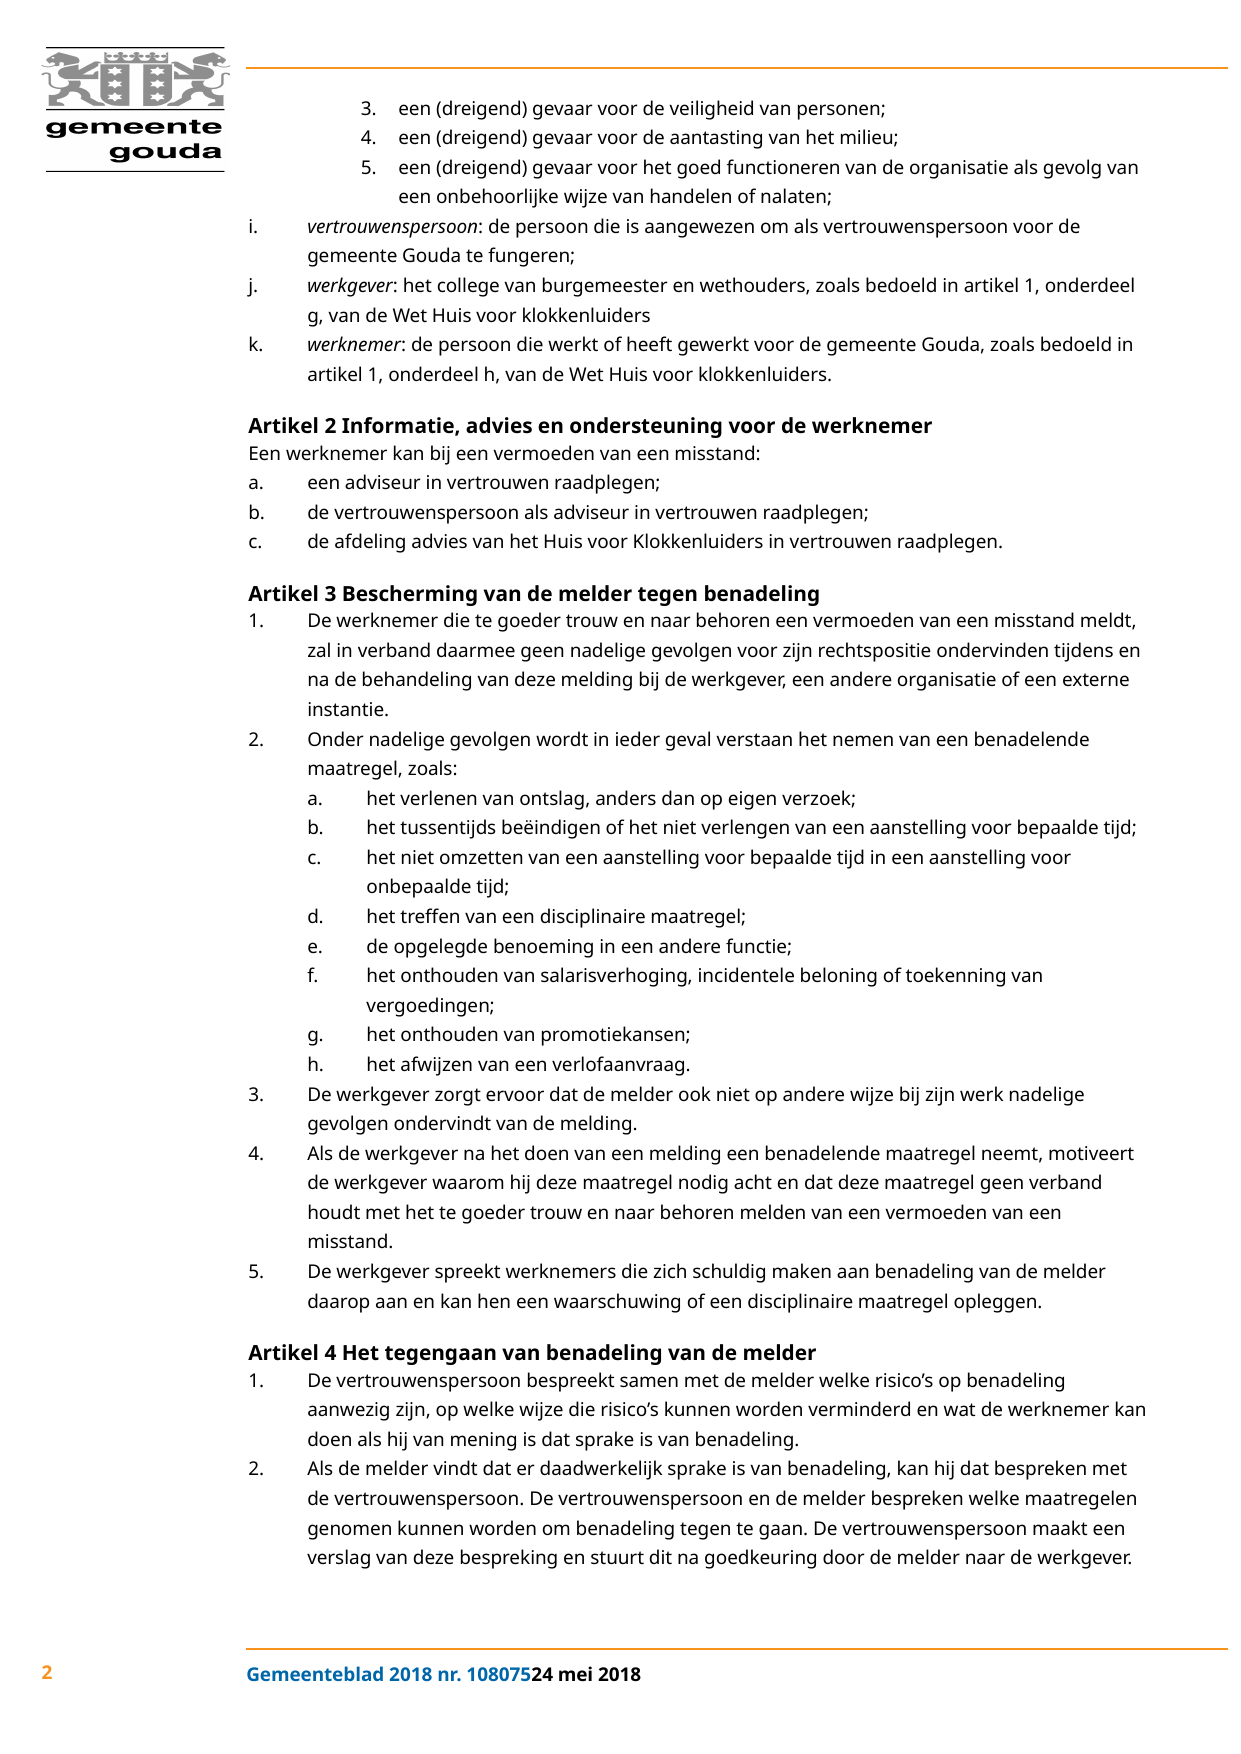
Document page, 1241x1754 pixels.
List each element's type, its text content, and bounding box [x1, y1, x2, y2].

list een (dreigend) gevaar voor de veiligheid van personen; [361, 95, 1152, 121]
list het verlenen van ontslag, anders dan op eigen verzoek; [307, 785, 1152, 811]
picture [41, 47, 231, 172]
text Artikel 4 Het tegengaan van benadeling van de melder [248, 1338, 1152, 1367]
list vertrouwenspersoon: de persoon die is aangewezen om als vertrouwenspersoon voor de gemeente Gouda te fungeren; [248, 213, 1152, 268]
text Artikel 3 Bescherming van de melder tegen benadeling [248, 579, 1152, 607]
list de opgelegde benoeming in een andere functie; [307, 933, 1152, 959]
list een (dreigend) gevaar voor het goed functioneren van de organisatie als gevolg van een onbehoorlijke wijze van handelen of nalaten; [361, 154, 1152, 209]
list De vertrouwenspersoon bespreekt samen met de melder welke risico’s op benadeling aanwezig zijn, op welke wijze die risico’s kunnen worden verminderd en wat de werknemer kan doen als hij van mening is dat sprake is van benadeling. [248, 1367, 1152, 1452]
list Als de werkgever na het doen van een melding een benadelende maatregel neemt, motiveert de werkgever waarom hij deze maatregel nodig acht en dat deze maatregel geen verband houdt met het te goeder trouw en naar behoren melden van een vermoeden van een misstand. [248, 1140, 1152, 1254]
list het onthouden van promotiekansen; [307, 1022, 1152, 1047]
list het afwijzen van een verlofaanvraag. [307, 1051, 1152, 1077]
list De werkgever zorgt ervoor dat de melder ook niet op andere wijze bij zijn werk nadelige gevolgen ondervindt van de melding. [248, 1081, 1152, 1136]
list het treffen van een disciplinaire maatregel; [307, 903, 1152, 929]
list het niet omzetten van een aanstelling voor bepaalde tijd in een aanstelling voor onbepaalde tijd; [307, 844, 1152, 899]
list een (dreigend) gevaar voor de aantasting van het milieu; [361, 124, 1152, 150]
list Onder nadelige gevolgen wordt in ieder geval verstaan het nemen van een benadelende maatregel, zoals: [248, 726, 1152, 781]
list het tussentijds beëindigen of het niet verlengen van een aanstelling voor bepaalde tijd; [307, 814, 1152, 840]
list De werkgever spreekt werknemers die zich schuldig maken aan benadeling van de melder daarop aan en kan hen een waarschuwing of een disciplinaire maatregel opleggen. [248, 1258, 1152, 1314]
list de vertrouwenspersoon als adviseur in vertrouwen raadplegen; [248, 499, 1152, 525]
list een adviseur in vertrouwen raadplegen; [248, 469, 1152, 495]
list de afdeling advies van het Huis voor Klokkenluiders in vertrouwen raadplegen. [248, 529, 1152, 554]
list het onthouden van salarisverhoging, incidentele beloning of toekenning van vergoedingen; [307, 962, 1152, 1018]
list werknemer: de persoon die werkt of heeft gewerkt voor de gemeente Gouda, zoals bedoeld in artikel 1, onderdeel h, van de Wet Huis voor klokkenluiders. [248, 331, 1152, 387]
text Artikel 2 Informatie, advies en ondersteuning voor de werknemer [248, 411, 1152, 440]
list Als de melder vindt dat er daadwerkelijk sprake is van benadeling, kan hij dat bespreken met de vertrouwenspersoon. De vertrouwenspersoon en de melder bespreken welke maatregelen genomen kunnen worden om benadeling tegen te gaan. De vertrouwenspersoon maakt een verslag van deze bespreking en stuurt dit na goedkeuring door de melder naar de werkgever. [248, 1456, 1152, 1570]
list De werknemer die te goeder trouw en naar behoren een vermoeden van een misstand meldt, zal in verband daarmee geen nadelige gevolgen voor zijn rechtspositie ondervinden tijdens en na de behandeling van deze melding bij de werkgever, een andere organisatie of een externe instantie. [248, 607, 1152, 722]
list werkgever: het college van burgemeester en wethouders, zoals bedoeld in artikel 1, onderdeel g, van de Wet Huis voor klokkenluiders [248, 272, 1152, 328]
text Een werknemer kan bij een vermoeden van een misstand: [248, 440, 1152, 466]
